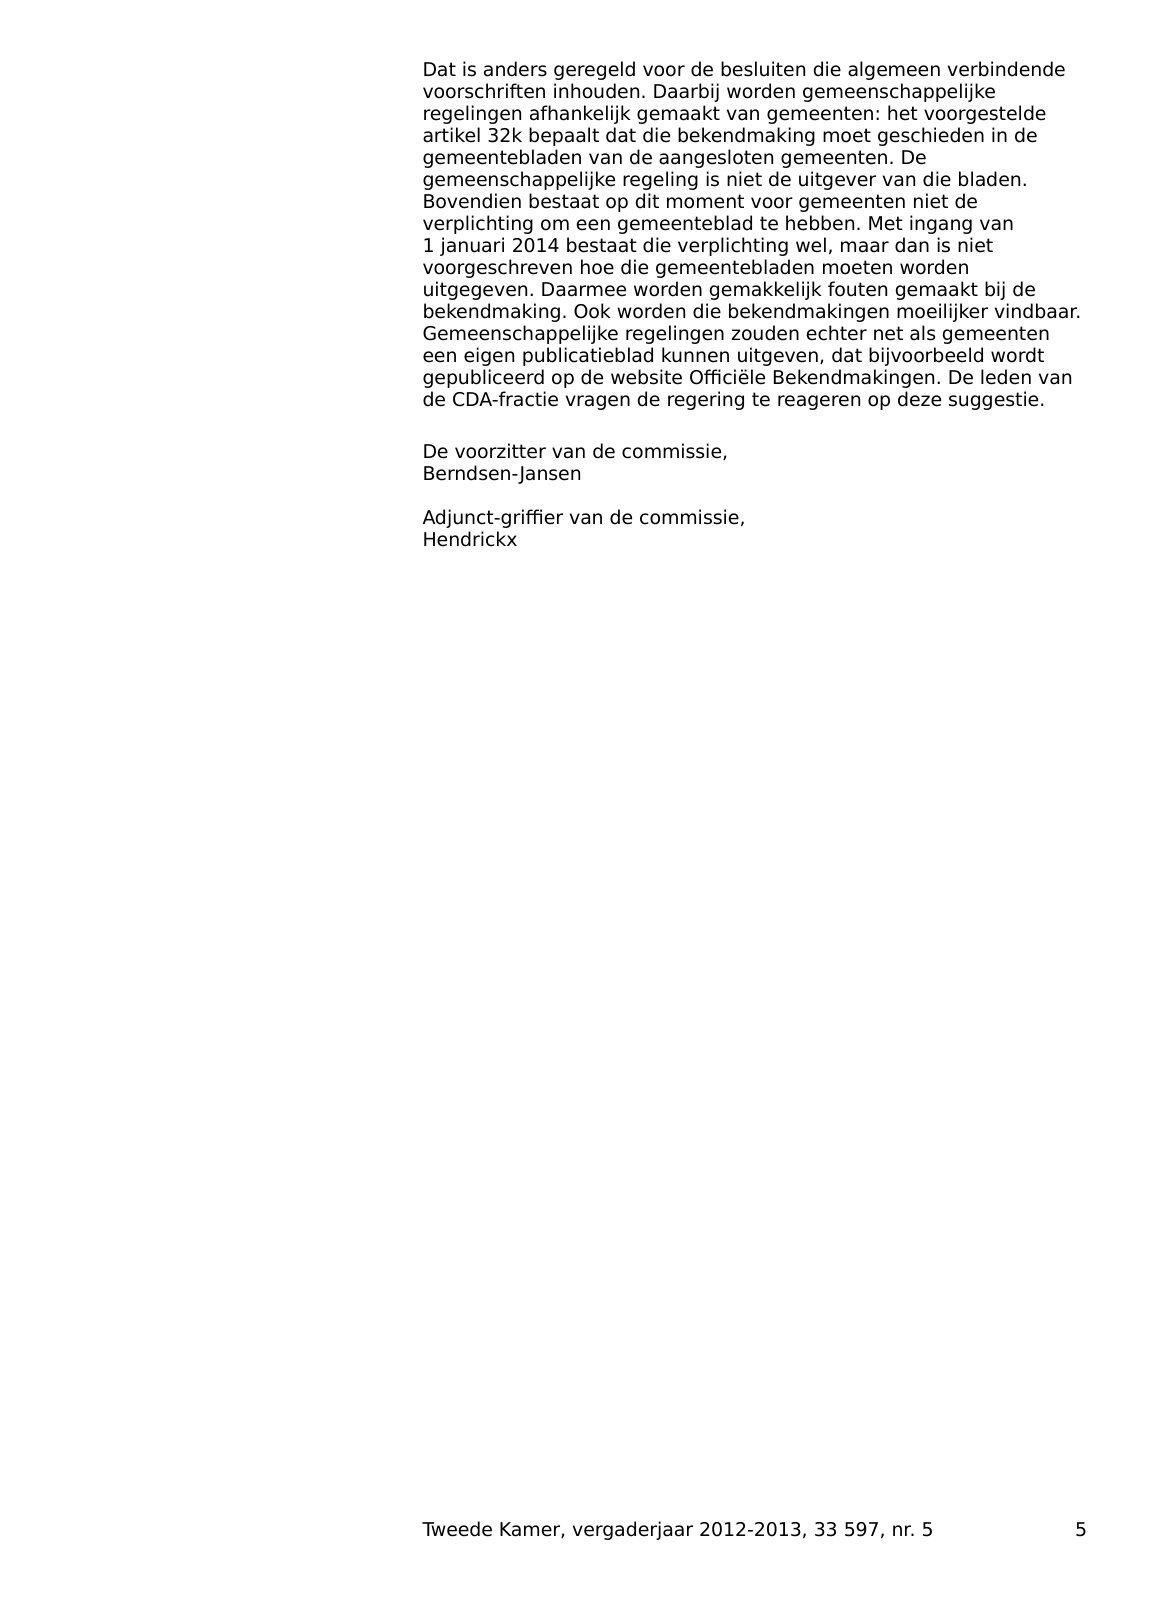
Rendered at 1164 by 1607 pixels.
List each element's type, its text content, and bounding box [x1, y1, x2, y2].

text Adjunct-griffier van de commissie, Hendrickx [422, 507, 1087, 551]
text De voorzitter van de commissie, Berndsen-Jansen [422, 441, 1087, 485]
text Dat is anders geregeld voor de besluiten die algemeen verbindende voorschriften inhouden. Daarbij worden gemeenschappelijke regelingen afhankelijk gemaakt van gemeenten: het voorgestelde artikel 32k bepaalt dat die bekendmaking moet geschieden in de gemeentebladen van de aangesloten gemeenten. De gemeenschappelijke regeling is niet de uitgever van die bladen. Bovendien bestaat op dit moment voor gemeenten niet de verplichting om een gemeenteblad te hebben. Met ingang van 1 januari 2014 bestaat die verplichting wel, maar dan is niet voorgeschreven hoe die gemeentebladen moeten worden uitgegeven. Daarmee worden gemakkelijk fouten gemaakt bij de bekendmaking. Ook worden die bekendmakingen moeilijker vindbaar. [422, 59, 1087, 323]
text Gemeenschappelijke regelingen zouden echter net als gemeenten een eigen publicatieblad kunnen uitgeven, dat bijvoorbeeld wordt gepubliceerd op de website Officiële Bekendmakingen. De leden van de CDA-fractie vragen de regering te reageren op deze suggestie. [422, 323, 1087, 411]
